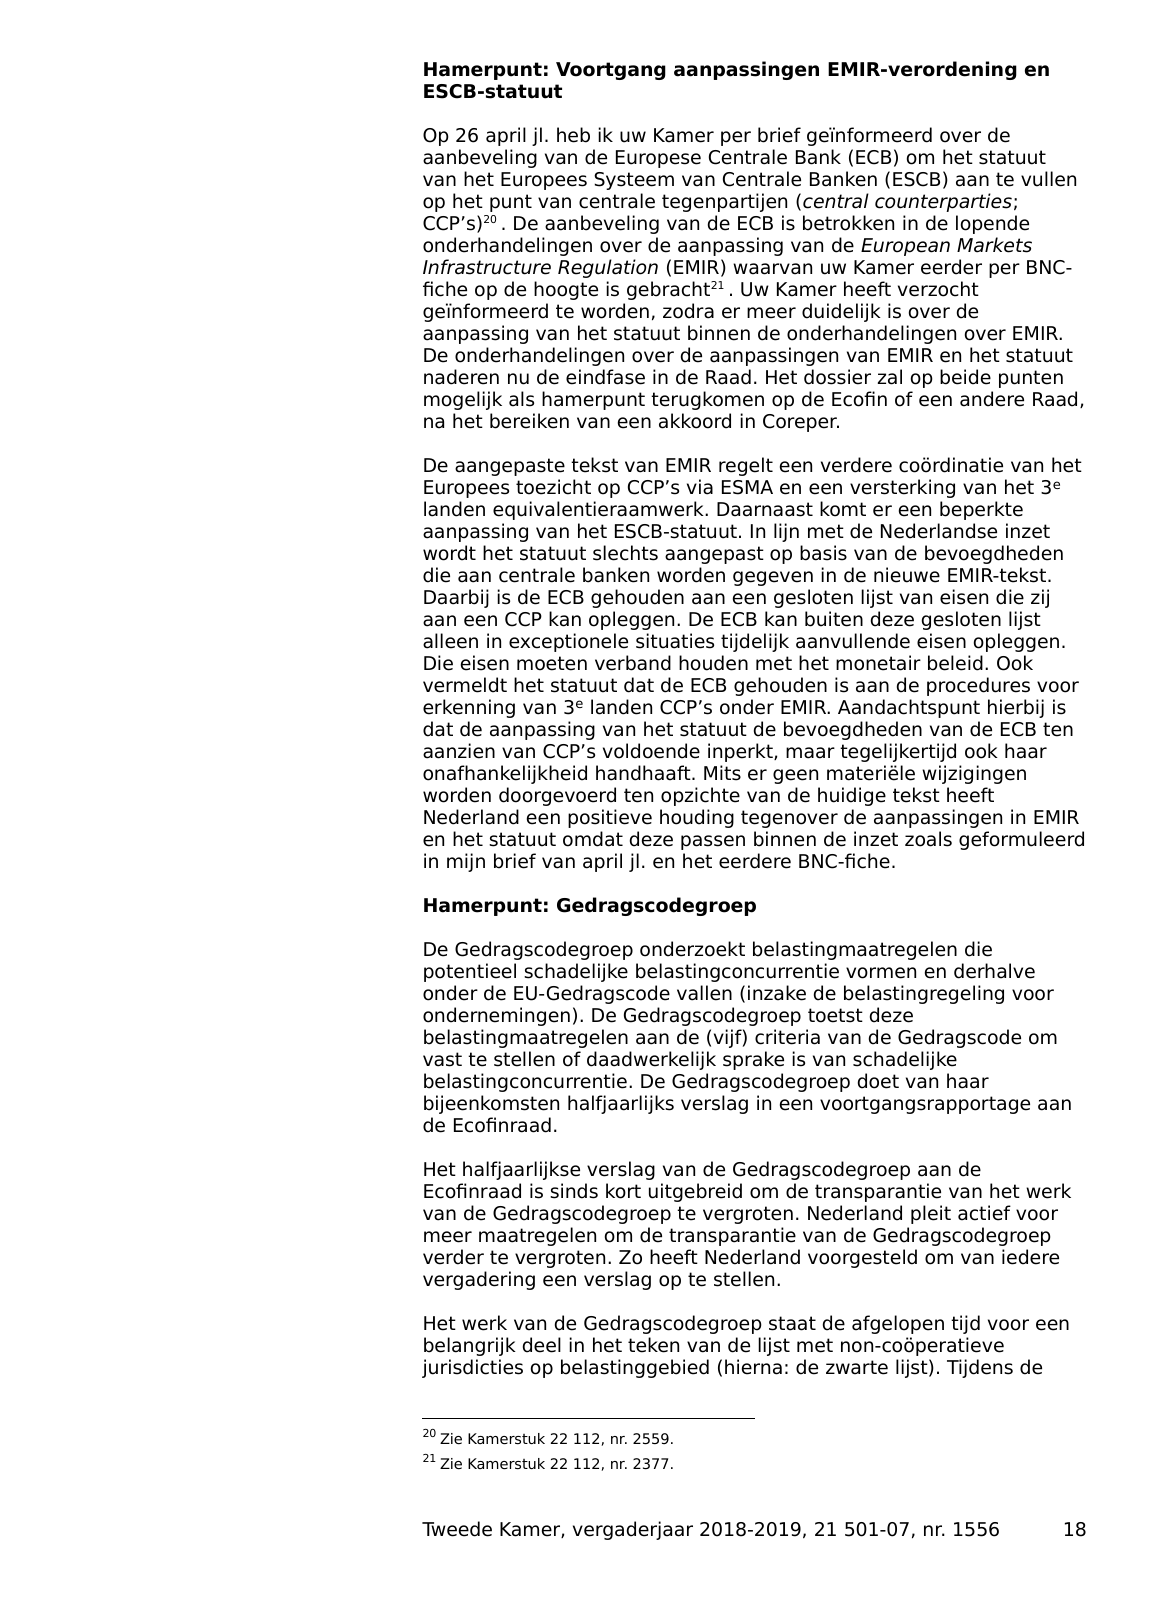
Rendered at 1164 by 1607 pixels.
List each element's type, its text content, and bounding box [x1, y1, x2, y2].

subtitle Hamerpunt: Gedragscodegroep [422, 895, 1087, 917]
text Zie Kamerstuk 22 112, nr. 2377. [422, 1452, 1087, 1474]
text Het werk van de Gedragscodegroep staat de afgelopen tijd voor een belangrijk deel in het teken van de lijst met non-coöperatieve jurisdicties op belastinggebied (hierna: de zwarte lijst). Tijdens de [422, 1313, 1087, 1379]
subtitle Hamerpunt: Voortgang aanpassingen EMIR-verordening en ESCB-statuut [422, 59, 1087, 103]
text Zie Kamerstuk 22 112, nr. 2559. [422, 1427, 1087, 1449]
text De Gedragscodegroep onderzoekt belastingmaatregelen die potentieel schadelijke belastingconcurrentie vormen en derhalve onder de EU-Gedragscode vallen (inzake de belastingregeling voor ondernemingen). De Gedragscodegroep toetst deze belastingmaatregelen aan de (vijf) criteria van de Gedragscode om vast te stellen of daadwerkelijk sprake is van schadelijke belastingconcurrentie. De Gedragscodegroep doet van haar bijeenkomsten halfjaarlijks verslag in een voortgangsrapportage aan de Ecofinraad. [422, 939, 1087, 1137]
text De aangepaste tekst van EMIR regelt een verdere coördinatie van het Europees toezicht op CCP’s via ESMA en een versterking van het 3e landen equivalentieraamwerk. Daarnaast komt er een beperkte aanpassing van het ESCB-statuut. In lijn met de Nederlandse inzet wordt het statuut slechts aangepast op basis van de bevoegdheden die aan centrale banken worden gegeven in de nieuwe EMIR-tekst. Daarbij is de ECB gehouden aan een gesloten lijst van eisen die zij aan een CCP kan opleggen. De ECB kan buiten deze gesloten lijst alleen in exceptionele situaties tijdelijk aanvullende eisen opleggen. Die eisen moeten verband houden met het monetair beleid. Ook vermeldt het statuut dat de ECB gehouden is aan de procedures voor erkenning van 3e landen CCP’s onder EMIR. Aandachtspunt hierbij is dat de aanpassing van het statuut de bevoegdheden van de ECB ten aanzien van CCP’s voldoende inperkt, maar tegelijkertijd ook haar onafhankelijkheid handhaaft. Mits er geen materiële wijzigingen worden doorgevoerd ten opzichte van de huidige tekst heeft Nederland een positieve houding tegenover de aanpassingen in EMIR en het statuut omdat deze passen binnen de inzet zoals geformuleerd in mijn brief van april jl. en het eerdere BNC-fiche. [422, 455, 1087, 873]
text Het halfjaarlijkse verslag van de Gedragscodegroep aan de Ecofinraad is sinds kort uitgebreid om de transparantie van het werk van de Gedragscodegroep te vergroten. Nederland pleit actief voor meer maatregelen om de transparantie van de Gedragscodegroep verder te vergroten. Zo heeft Nederland voorgesteld om van iedere vergadering een verslag op te stellen. [422, 1159, 1087, 1291]
text Op 26 april jl. heb ik uw Kamer per brief geïnformeerd over de aanbeveling van de Europese Centrale Bank (ECB) om het statuut van het Europees Systeem van Centrale Banken (ESCB) aan te vullen op het punt van centrale tegenpartijen (central counterparties; CCP’s). De aanbeveling van de ECB is betrokken in de lopende onderhandelingen over de aanpassing van de European Markets Infrastructure Regulation (EMIR) waarvan uw Kamer eerder per BNC-fiche op de hoogte is gebracht. Uw Kamer heeft verzocht geïnformeerd te worden, zodra er meer duidelijk is over de aanpassing van het statuut binnen de onderhandelingen over EMIR. De onderhandelingen over de aanpassingen van EMIR en het statuut naderen nu de eindfase in de Raad. Het dossier zal op beide punten mogelijk als hamerpunt terugkomen op de Ecofin of een andere Raad, na het bereiken van een akkoord in Coreper. [422, 125, 1087, 433]
